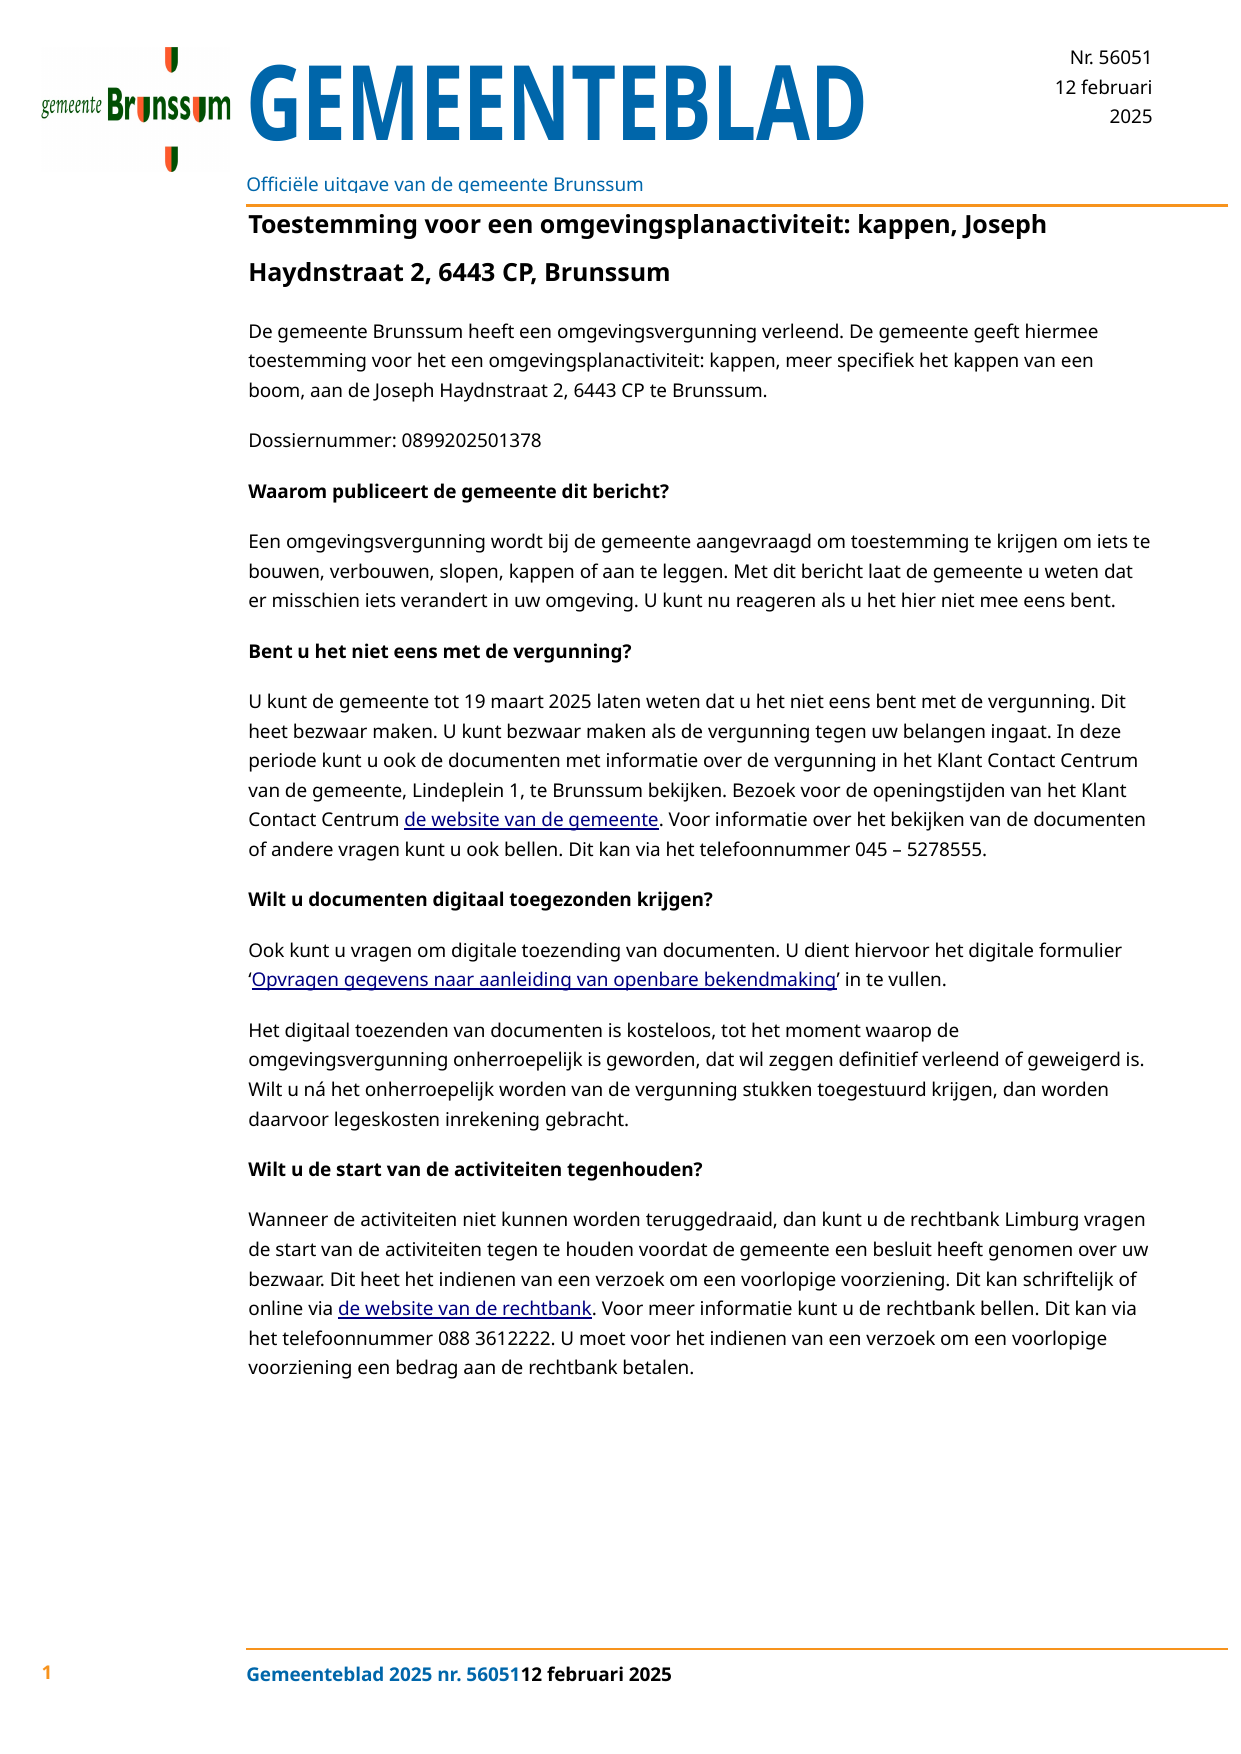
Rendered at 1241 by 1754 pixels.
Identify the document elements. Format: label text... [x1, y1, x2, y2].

text Wanneer de activiteiten niet kunnen worden teruggedraaid, dan kunt u de rechtbank Limburg vragen de start van de activiteiten tegen te houden voordat de gemeente een besluit heeft genomen over uw bezwaar. Dit heet het indienen van een verzoek om een voorlopige voorziening. Dit kan schriftelijk of online via de website van de rechtbank. Voor meer informatie kunt u de rechtbank bellen. Dit kan via het telefoonnummer 088 3612222. U moet voor het indienen van een verzoek om een voorlopige voorziening een bedrag aan de rechtbank betalen. [248, 1207, 1152, 1380]
text Bent u het niet eens met de vergunning? [248, 638, 1152, 664]
text Ook kunt u vragen om digitale toezending van documenten. U dient hiervoor het digitale formulier ‘Opvragen gegevens naar aanleiding van openbare bekendmaking’ in te vullen. [248, 937, 1152, 992]
text Waarom publiceert de gemeente dit bericht? [248, 478, 1152, 504]
picture [41, 47, 231, 172]
text U kunt de gemeente tot 19 maart 2025 laten weten dat u het niet eens bent met de vergunning. Dit heet bezwaar maken. U kunt bezwaar maken als de vergunning tegen uw belangen ingaat. In deze periode kunt u ook de documenten met informatie over de vergunning in het Klant Contact Centrum van de gemeente, Lindeplein 1, te Brunssum bekijken. Bezoek voor de openingstijden van het Klant Contact Centrum de website van de gemeente. Voor informatie over het bekijken van de documenten of andere vragen kunt u ook bellen. Dit kan via het telefoonnummer 045 – 5278555. [248, 688, 1152, 862]
text Toestemming voor een omgevingsplanactiviteit: kappen, Joseph Haydnstraat 2, 6443 CP, Brunssum [248, 207, 1152, 288]
text De gemeente Brunssum heeft een omgevingsvergunning verleend. De gemeente geeft hiermee toestemming voor het een omgevingsplanactiviteit: kappen, meer specifiek het kappen van een boom, aan de Joseph Haydnstraat 2, 6443 CP te Brunssum. [248, 318, 1152, 403]
text Het digitaal toezenden van documenten is kosteloos, tot het moment waarop de omgevingsvergunning onherroepelijk is geworden, dat wil zeggen definitief verleend of geweigerd is. Wilt u ná het onherroepelijk worden van de vergunning stukken toegestuurd krijgen, dan worden daarvoor legeskosten inrekening gebracht. [248, 1017, 1152, 1132]
text Wilt u de start van de activiteiten tegenhouden? [248, 1156, 1152, 1182]
text Dossiernummer: 0899202501378 [248, 427, 1152, 453]
text Een omgevingsvergunning wordt bij de gemeente aangevraagd om toestemming te krijgen om iets te bouwen, verbouwen, slopen, kappen of aan te leggen. Met dit bericht laat de gemeente u weten dat er misschien iets verandert in uw omgeving. U kunt nu reageren als u het hier niet mee eens bent. [248, 528, 1152, 613]
text Wilt u documenten digitaal toegezonden krijgen? [248, 887, 1152, 912]
